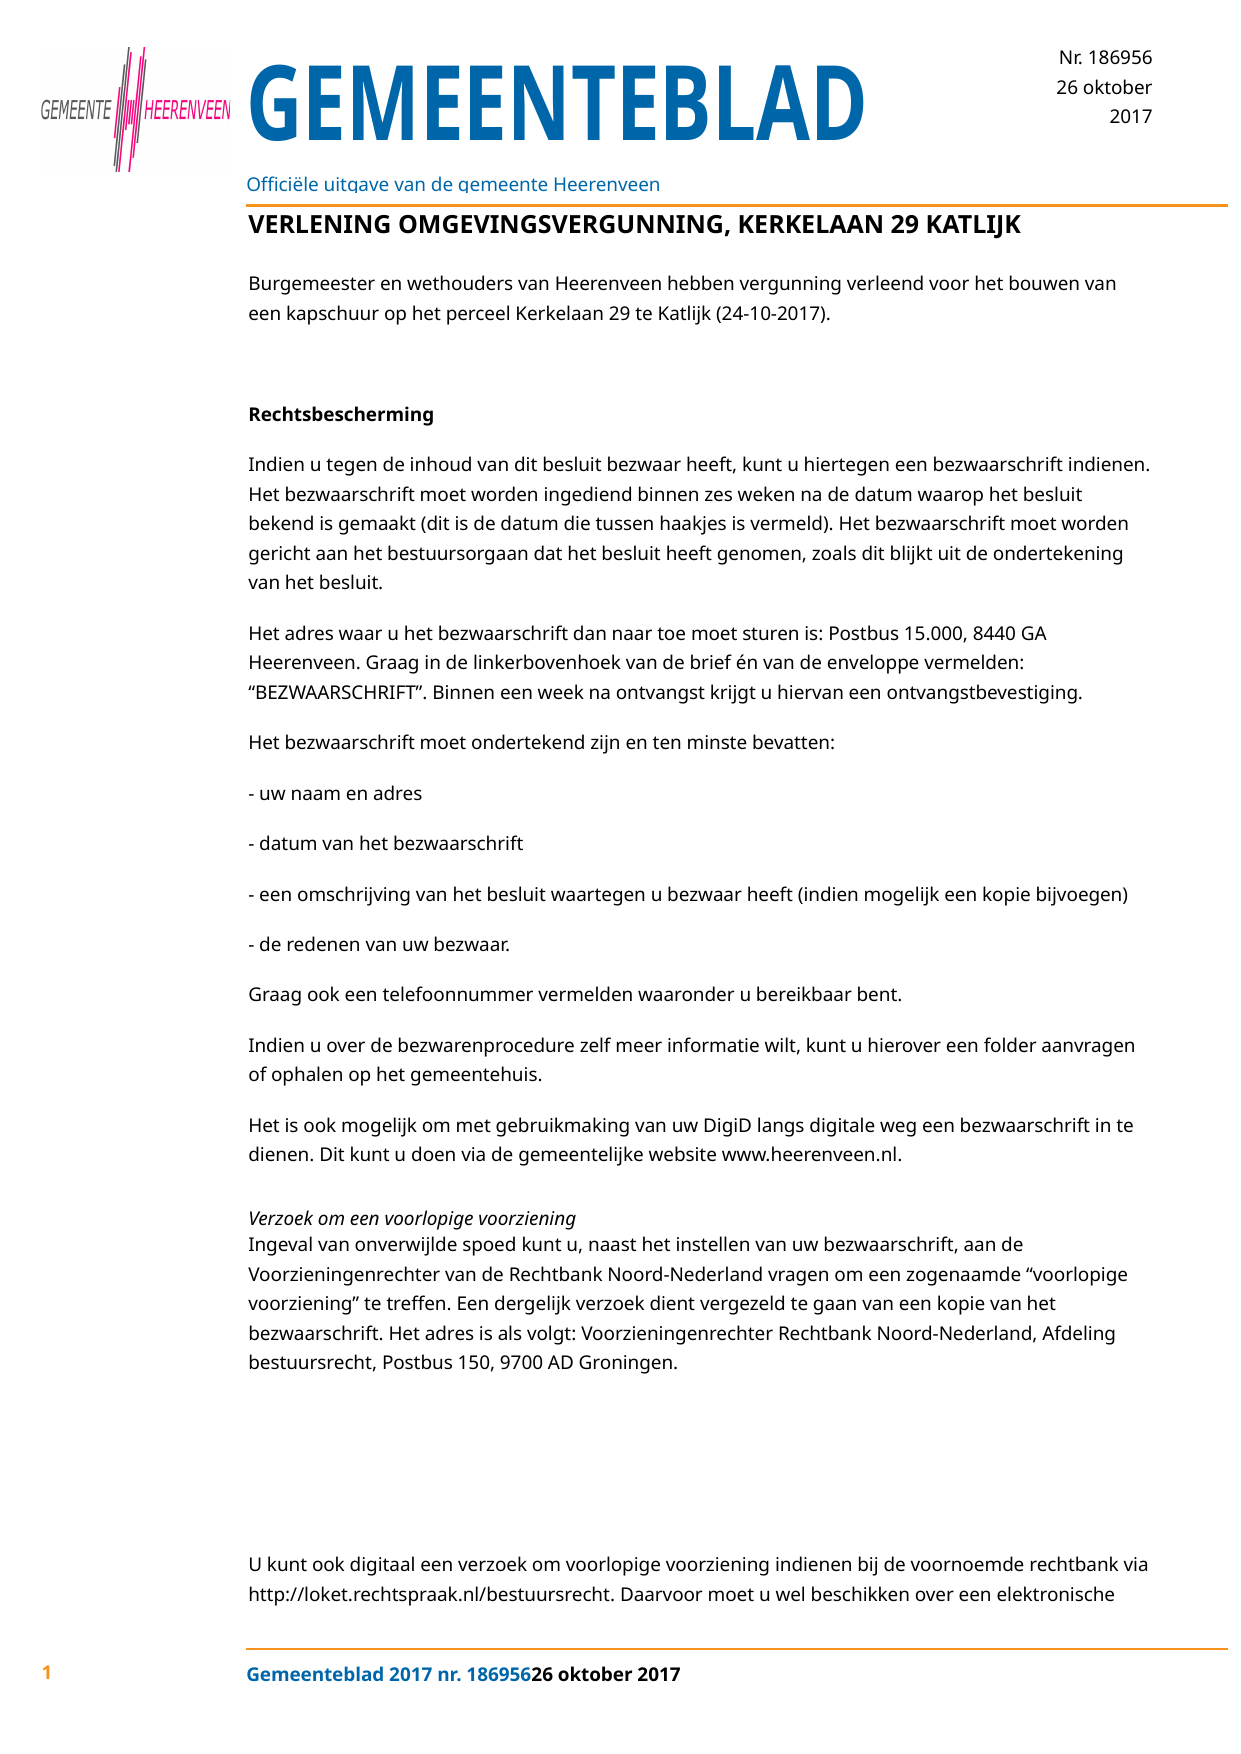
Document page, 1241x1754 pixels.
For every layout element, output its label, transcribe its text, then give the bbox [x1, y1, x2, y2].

picture [41, 47, 231, 172]
text Het is ook mogelijk om met gebruikmaking van uw DigiD langs digitale weg een bezwaarschrift in te dienen. Dit kunt u doen via de gemeentelijke website www.heerenveen.nl. [248, 1112, 1152, 1167]
text U kunt ook digitaal een verzoek om voorlopige voorziening indienen bij de voornoemde rechtbank via http://loket.rechtspraak.nl/bestuursrecht. Daarvoor moet u wel beschikken over een elektronische [248, 1551, 1152, 1607]
text VERLENING OMGEVINGSVERGUNNING, KERKELAAN 29 KATLIJK [248, 207, 1152, 241]
text Graag ook een telefoonnummer vermelden waaronder u bereikbaar bent. [248, 982, 1152, 1007]
text Het bezwaarschrift moet ondertekend zijn en ten minste bevatten: [248, 729, 1152, 755]
text Indien u tegen de inhoud van dit besluit bezwaar heeft, kunt u hiertegen een bezwaarschrift indienen. Het bezwaarschrift moet worden ingediend binnen zes weken na de datum waarop het besluit bekend is gemaakt (dit is de datum die tussen haakjes is vermeld). Het bezwaarschrift moet worden gericht aan het bestuursorgaan dat het besluit heeft genomen, zoals dit blijkt uit de ondertekening van het besluit. [248, 451, 1152, 595]
text - de redenen van uw bezwaar. [248, 931, 1152, 957]
text Burgemeester en wethouders van Heerenveen hebben vergunning verleend voor het bouwen van een kapschuur op het perceel Kerkelaan 29 te Katlijk (24-10-2017). [248, 270, 1152, 326]
text - datum van het bezwaarschrift [248, 830, 1152, 856]
text Ingeval van onverwijlde spoed kunt u, naast het instellen van uw bezwaarschrift, aan de Voorzieningenrechter van de Rechtbank Noord-Nederland vragen om een zogenaamde “voorlopige voorziening” te treffen. Een dergelijk verzoek dient vergezeld te gaan van een kopie van het bezwaarschrift. Het adres is als volgt: Voorzieningenrechter Rechtbank Noord-Nederland, Afdeling bestuursrecht, Postbus 150, 9700 AD Groningen. [248, 1231, 1152, 1375]
text - een omschrijving van het besluit waartegen u bezwaar heeft (indien mogelijk een kopie bijvoegen) [248, 881, 1152, 906]
text Rechtsbescherming [248, 401, 1152, 426]
text Indien u over de bezwarenprocedure zelf meer informatie wilt, kunt u hierover een folder aanvragen of ophalen op het gemeentehuis. [248, 1032, 1152, 1087]
text - uw naam en adres [248, 780, 1152, 806]
text Het adres waar u het bezwaarschrift dan naar toe moet sturen is: Postbus 15.000, 8440 GA Heerenveen. Graag in de linkerbovenhoek van de brief én van de enveloppe vermelden: “BEZWAARSCHRIFT”. Binnen een week na ontvangst krijgt u hiervan een ontvangstbevestiging. [248, 620, 1152, 705]
text Verzoek om een voorlopige voorziening [248, 1206, 1152, 1231]
